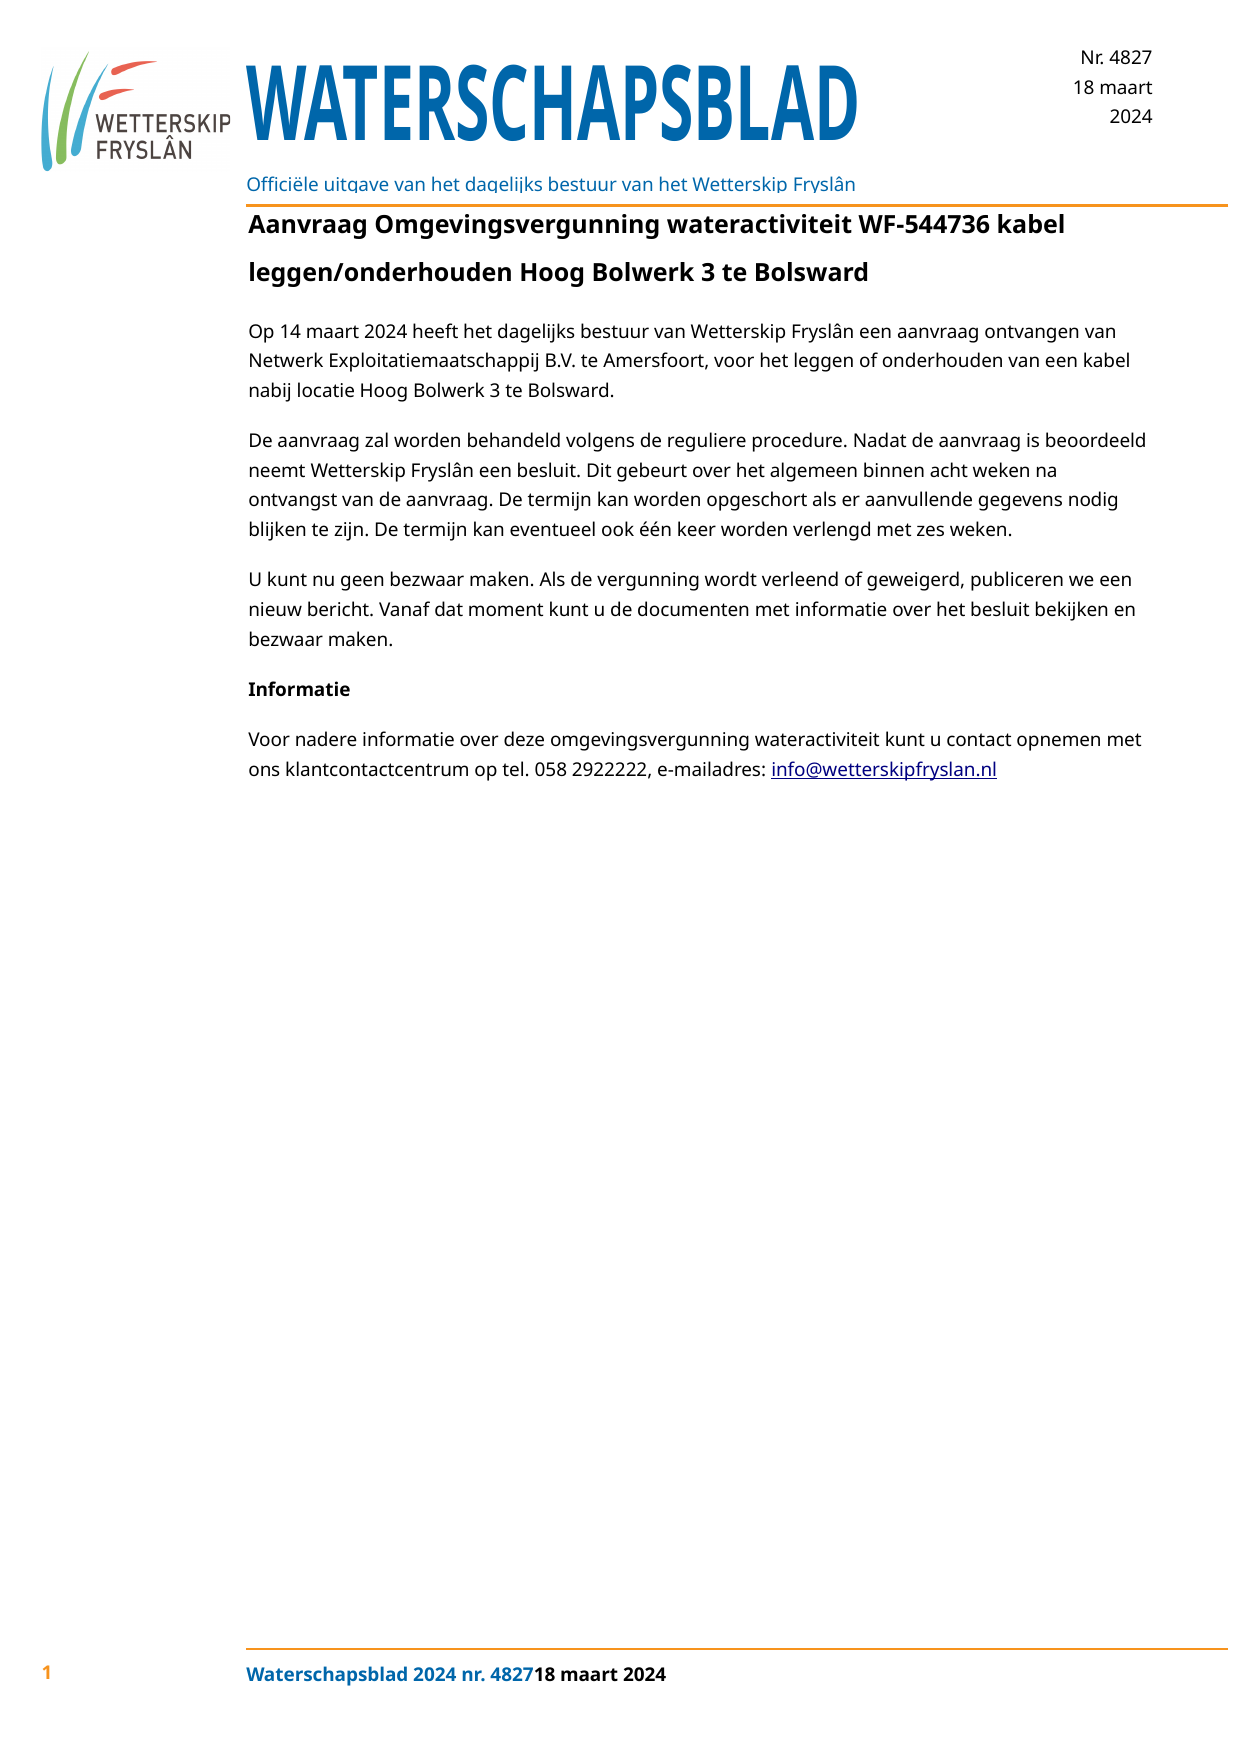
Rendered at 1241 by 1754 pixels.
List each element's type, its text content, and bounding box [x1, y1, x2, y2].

text Op 14 maart 2024 heeft het dagelijks bestuur van Wetterskip Fryslân een aanvraag ontvangen van Netwerk Exploitatiemaatschappij B.V. te Amersfoort, voor het leggen of onderhouden van een kabel nabij locatie Hoog Bolwerk 3 te Bolsward. [248, 318, 1152, 403]
text Aanvraag Omgevingsvergunning wateractiviteit WF-544736 kabel leggen/onderhouden Hoog Bolwerk 3 te Bolsward [248, 207, 1152, 288]
text De aanvraag zal worden behandeld volgens de reguliere procedure. Nadat de aanvraag is beoordeeld neemt Wetterskip Fryslân een besluit. Dit gebeurt over het algemeen binnen acht weken na ontvangst van de aanvraag. De termijn kan worden opgeschort als er aanvullende gegevens nodig blijken te zijn. De termijn kan eventueel ook één keer worden verlengd met zes weken. [248, 427, 1152, 542]
text U kunt nu geen bezwaar maken. Als de vergunning wordt verleend of geweigerd, publiceren we een nieuw bericht. Vanaf dat moment kunt u de documenten met informatie over het besluit bekijken en bezwaar maken. [248, 567, 1152, 652]
picture [41, 47, 231, 172]
text Voor nadere informatie over deze omgevingsvergunning wateractiviteit kunt u contact opnemen met ons klantcontactcentrum op tel. 058 2922222, e-mailadres: info@wetterskipfryslan.nl [248, 727, 1152, 782]
text Informatie [248, 676, 1152, 702]
